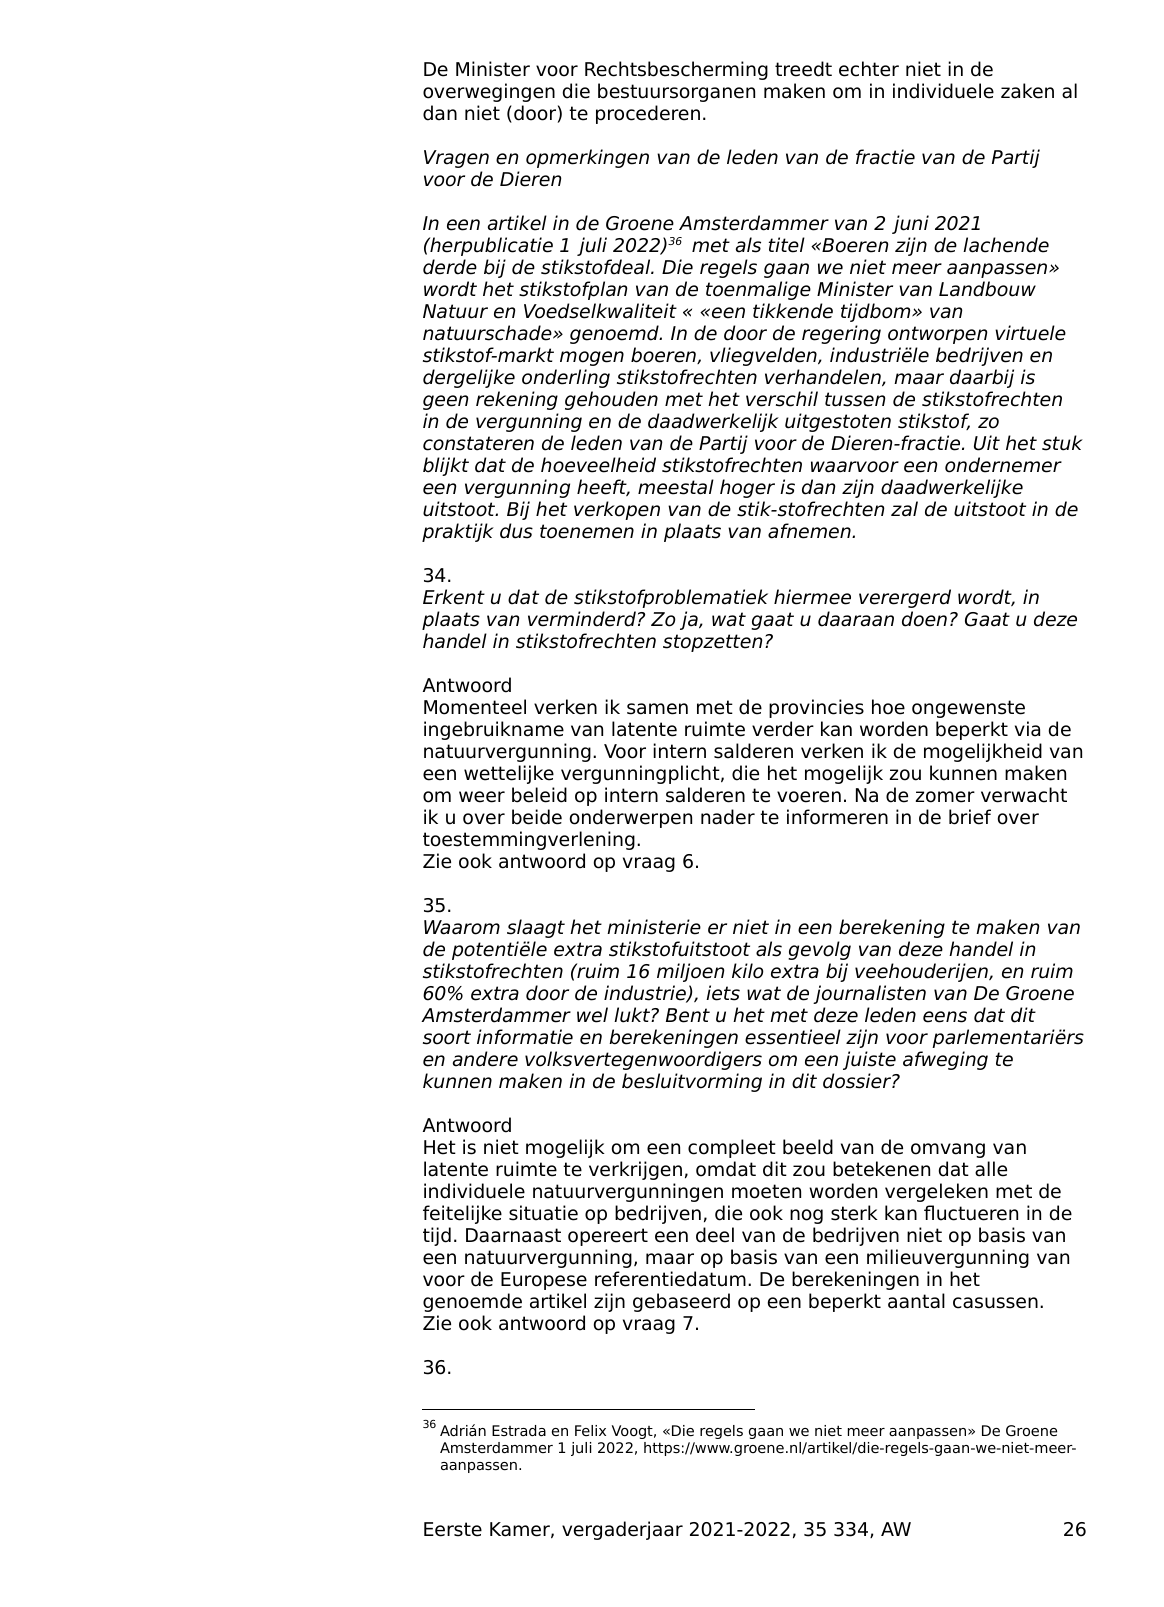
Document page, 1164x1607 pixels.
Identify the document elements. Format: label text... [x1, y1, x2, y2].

text Antwoord [422, 1115, 1087, 1137]
text 34. [422, 565, 1087, 587]
text In een artikel in de Groene Amsterdammer van 2 juni 2021 (herpublicatie 1 juli 2022) met als titel «Boeren zijn de lachende derde bij de stikstofdeal. Die regels gaan we niet meer aanpassen» wordt het stikstofplan van de toenmalige Minister van Landbouw Natuur en Voedselkwaliteit « «een tikkende tijdbom» van natuurschade» genoemd. In de door de regering ontworpen virtuele stikstof-markt mogen boeren, vliegvelden, industriële bedrijven en dergelijke onderling stikstofrechten verhandelen, maar daarbij is geen rekening gehouden met het verschil tussen de stikstofrechten in de vergunning en de daadwerkelijk uitgestoten stikstof, zo constateren de leden van de Partij voor de Dieren-fractie. Uit het stuk blijkt dat de hoeveelheid stikstofrechten waarvoor een ondernemer een vergunning heeft, meestal hoger is dan zijn daadwerkelijke uitstoot. Bij het verkopen van de stik-stofrechten zal de uitstoot in de praktijk dus toenemen in plaats van afnemen. [422, 213, 1087, 543]
text Waarom slaagt het ministerie er niet in een berekening te maken van de potentiële extra stikstofuitstoot als gevolg van deze handel in stikstofrechten (ruim 16 miljoen kilo extra bij veehouderijen, en ruim 60% extra door de industrie), iets wat de journalisten van De Groene Amsterdammer wel lukt? Bent u het met deze leden eens dat dit soort informatie en berekeningen essentieel zijn voor parlementariërs en andere volksvertegenwoordigers om een juiste afweging te kunnen maken in de besluitvorming in dit dossier? [422, 917, 1087, 1093]
text De Minister voor Rechtsbescherming treedt echter niet in de overwegingen die bestuursorganen maken om in individuele zaken al dan niet (door) te procederen. [422, 59, 1087, 125]
text Momenteel verken ik samen met de provincies hoe ongewenste ingebruikname van latente ruimte verder kan worden beperkt via de natuurvergunning. Voor intern salderen verken ik de mogelijkheid van een wettelijke vergunningplicht, die het mogelijk zou kunnen maken om weer beleid op intern salderen te voeren. Na de zomer verwacht ik u over beide onderwerpen nader te informeren in de brief over toestemmingverlening. [422, 697, 1087, 851]
text 36. [422, 1357, 1087, 1379]
text 35. [422, 895, 1087, 917]
text Adrián Estrada en Felix Voogt, «Die regels gaan we niet meer aanpassen» De Groene Amsterdammer 1 juli 2022, https://www.groene.nl/artikel/die-regels-gaan-we-niet-meer-aanpassen. [422, 1418, 1087, 1474]
text Erkent u dat de stikstofproblematiek hiermee verergerd wordt, in plaats van verminderd? Zo ja, wat gaat u daaraan doen? Gaat u deze handel in stikstofrechten stopzetten? [422, 587, 1087, 653]
text Het is niet mogelijk om een compleet beeld van de omvang van latente ruimte te verkrijgen, omdat dit zou betekenen dat alle individuele natuurvergunningen moeten worden vergeleken met de feitelijke situatie op bedrijven, die ook nog sterk kan fluctueren in de tijd. Daarnaast opereert een deel van de bedrijven niet op basis van een natuurvergunning, maar op basis van een milieuvergunning van voor de Europese referentiedatum. De berekeningen in het genoemde artikel zijn gebaseerd op een beperkt aantal casussen. [422, 1137, 1087, 1313]
text Zie ook antwoord op vraag 7. [422, 1313, 1087, 1335]
subtitle Vragen en opmerkingen van de leden van de fractie van de Partij voor de Dieren [422, 147, 1087, 191]
text Antwoord [422, 675, 1087, 697]
text Zie ook antwoord op vraag 6. [422, 851, 1087, 873]
